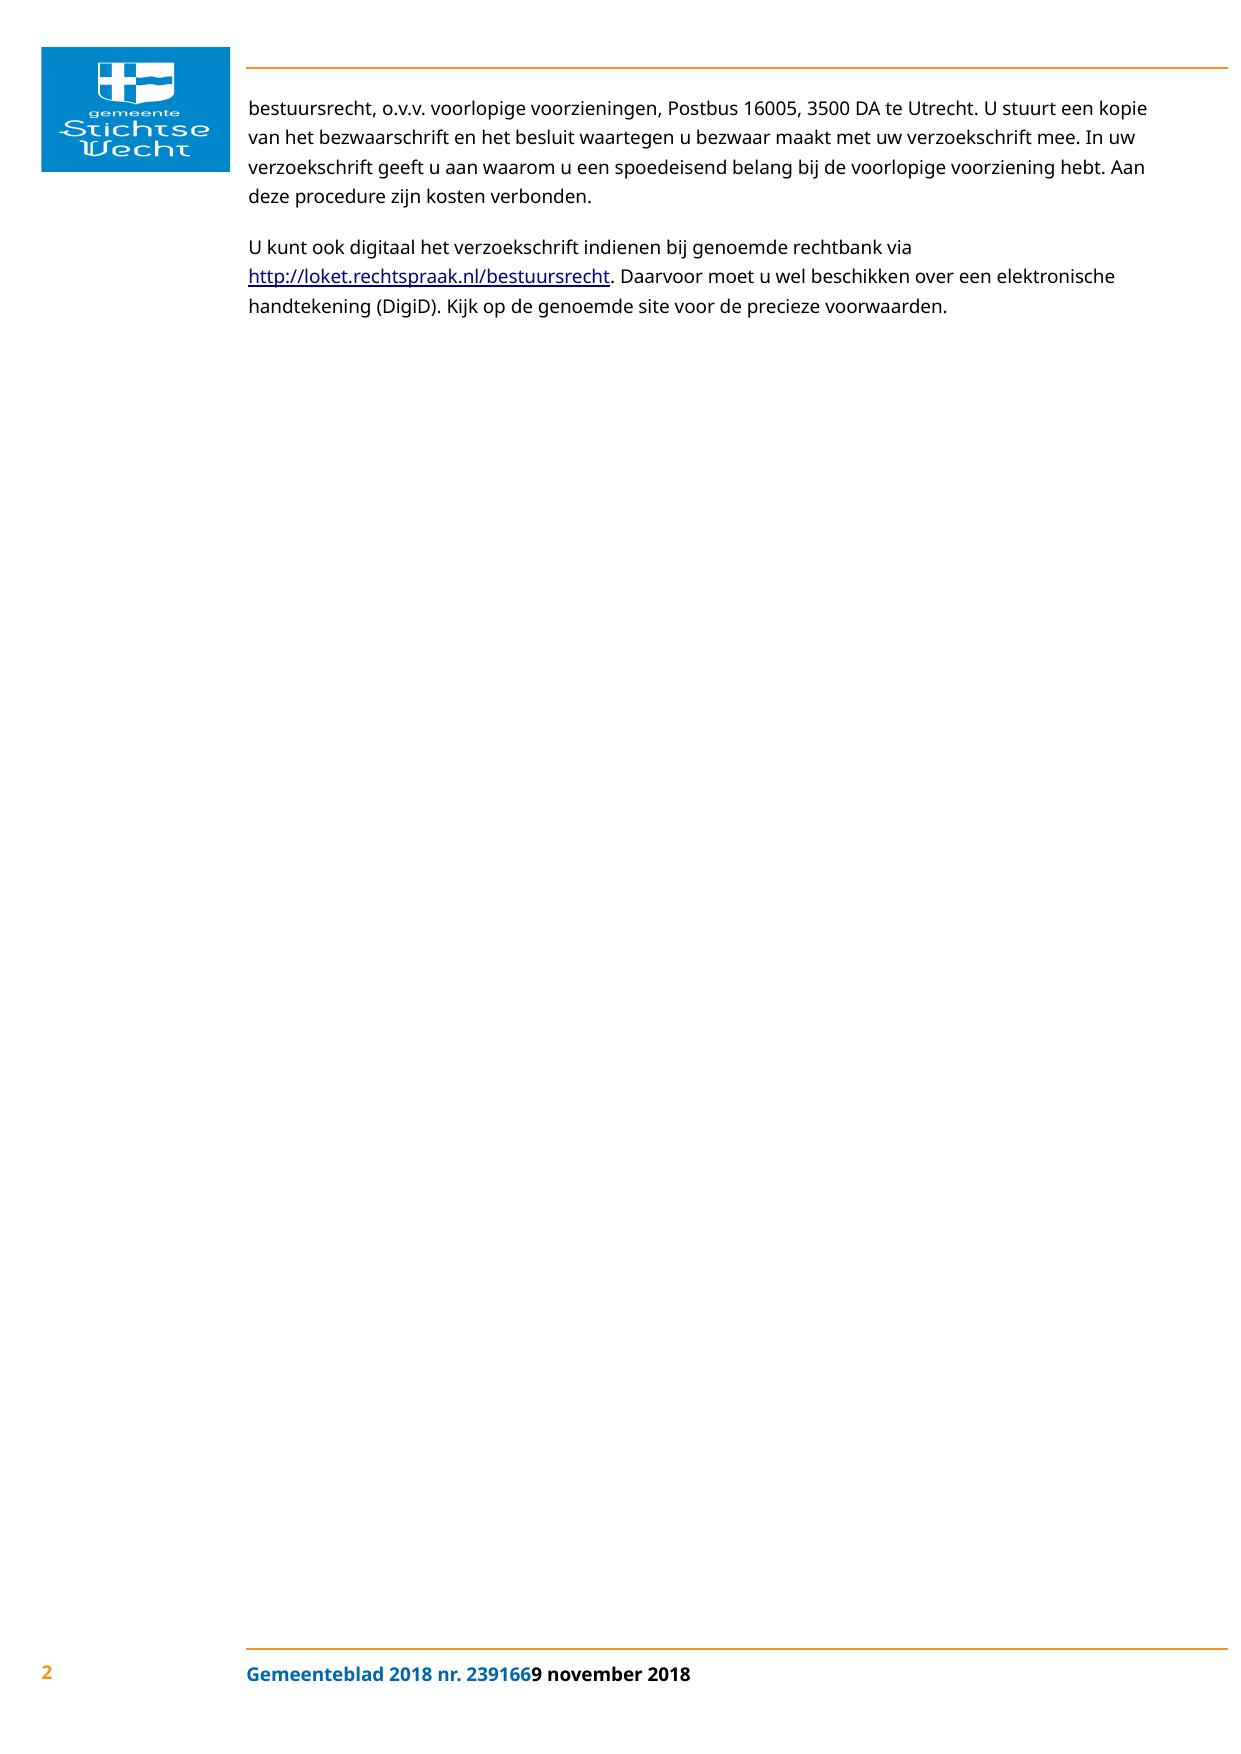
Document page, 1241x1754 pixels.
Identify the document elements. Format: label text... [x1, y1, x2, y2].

picture [137, 63, 174, 103]
picture [99, 63, 135, 101]
text U kunt ook digitaal het verzoekschrift indienen bij genoemde rechtbank via http://loket.rechtspraak.nl/bestuursrecht. Daarvoor moet u wel beschikken over een elektronische handtekening (DigiD). Kijk op de genoemde site voor de precieze voorwaarden. [248, 234, 1152, 319]
text bestuursrecht, o.v.v. voorlopige voorzieningen, Postbus 16005, 3500 DA te Utrecht. U stuurt een kopie van het bezwaarschrift en het besluit waartegen u bezwaar maakt met uw verzoekschrift mee. In uw verzoekschrift geeft u aan waarom u een spoedeisend belang bij de voorlopige voorziening hebt. Aan deze procedure zijn kosten verbonden. [248, 95, 1152, 209]
